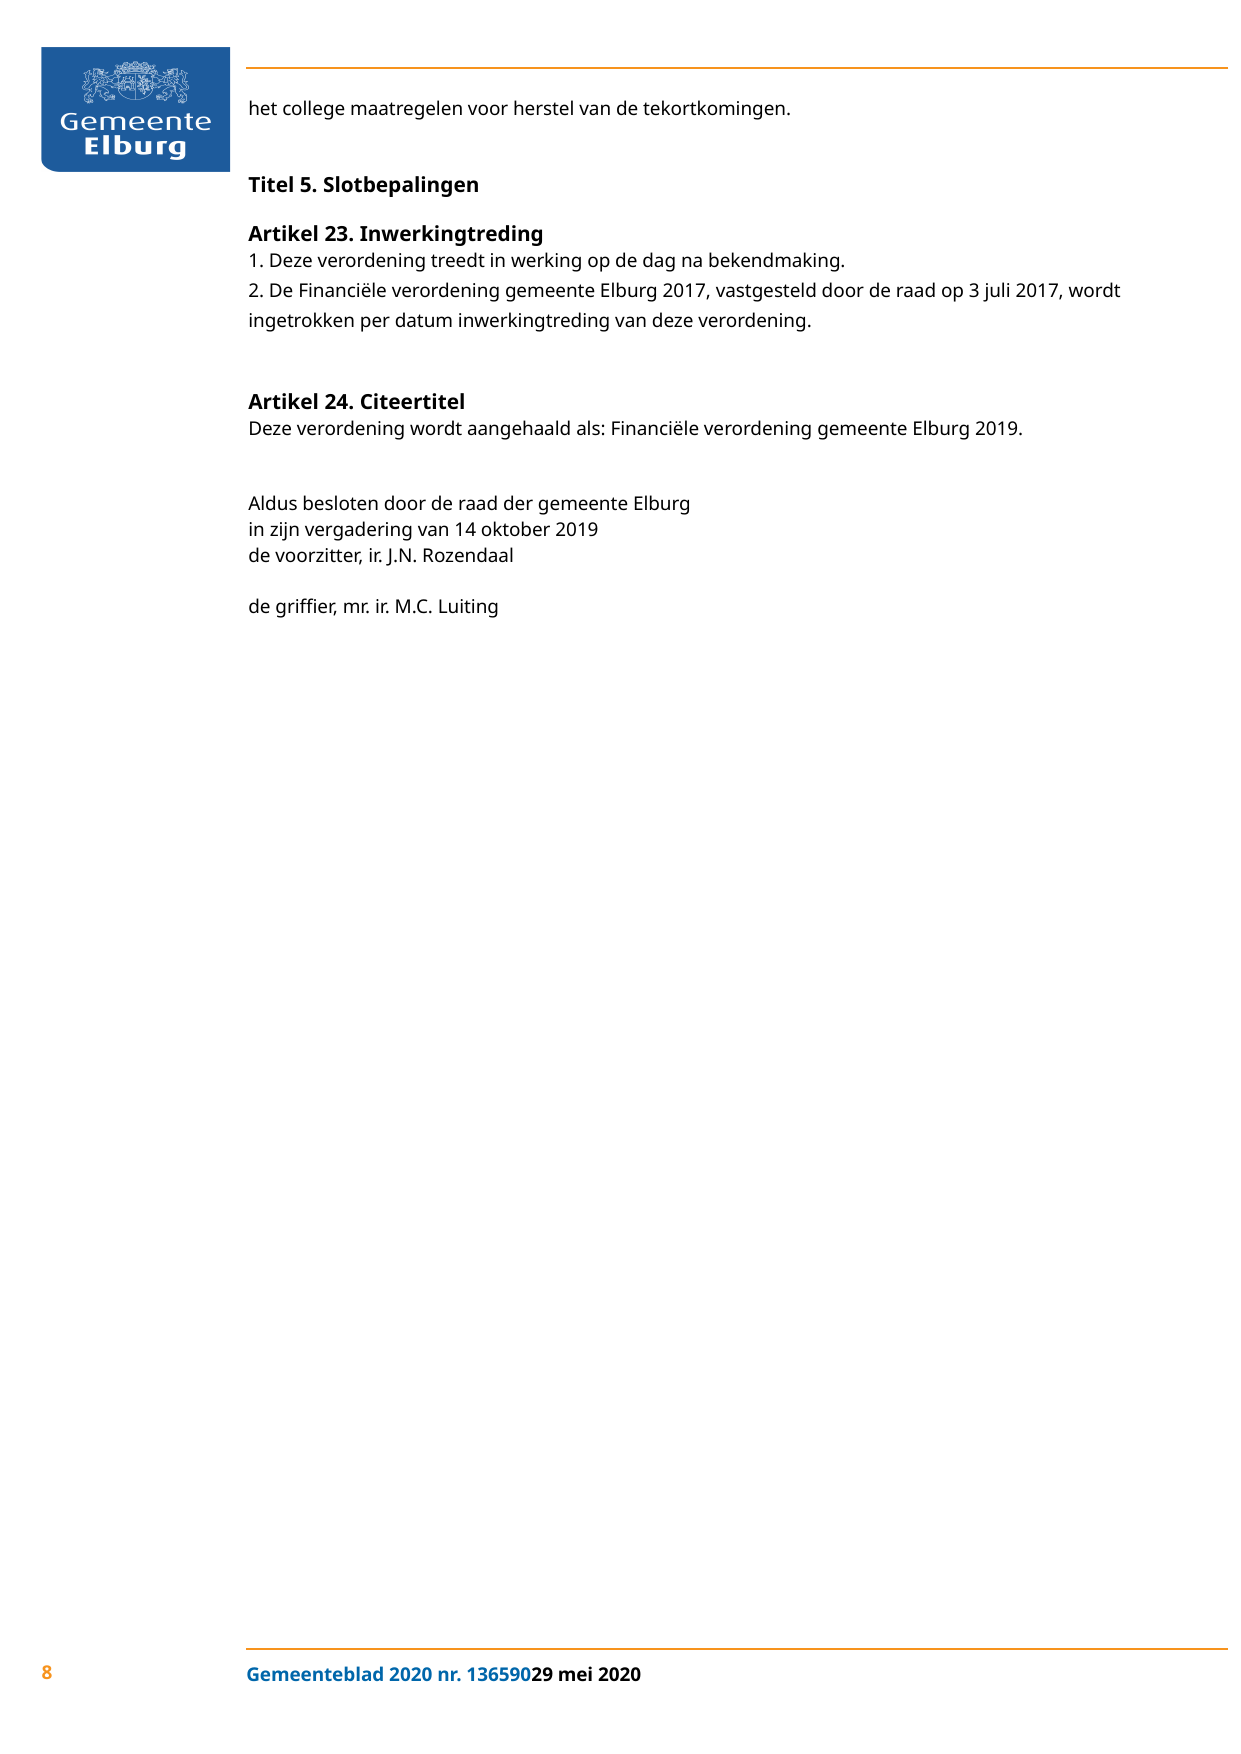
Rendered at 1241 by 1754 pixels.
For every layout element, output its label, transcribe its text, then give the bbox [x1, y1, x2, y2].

text Deze verordening wordt aangehaald als: Financiële verordening gemeente Elburg 2019. [248, 415, 1152, 441]
text het college maatregelen voor herstel van de tekortkomingen. [248, 95, 1152, 121]
text Titel 5. Slotbepalingen [248, 170, 1152, 198]
text de griffier, mr. ir. M.C. Luiting [248, 593, 1152, 619]
text 1. Deze verordening treedt in werking op de dag na bekendmaking. [248, 248, 1152, 273]
text 2. De Financiële verordening gemeente Elburg 2017, vastgesteld door de raad op 3 juli 2017, wordt ingetrokken per datum inwerkingtreding van deze verordening. [248, 277, 1152, 333]
text in zijn vergadering van 14 oktober 2019 [248, 516, 1152, 542]
text Artikel 23. Inwerkingtreding [248, 219, 1152, 248]
text Artikel 24. Citeertitel [248, 387, 1152, 415]
text de voorzitter, ir. J.N. Rozendaal [248, 542, 1152, 568]
text Aldus besloten door de raad der gemeente Elburg [248, 491, 1152, 516]
picture [41, 47, 231, 172]
